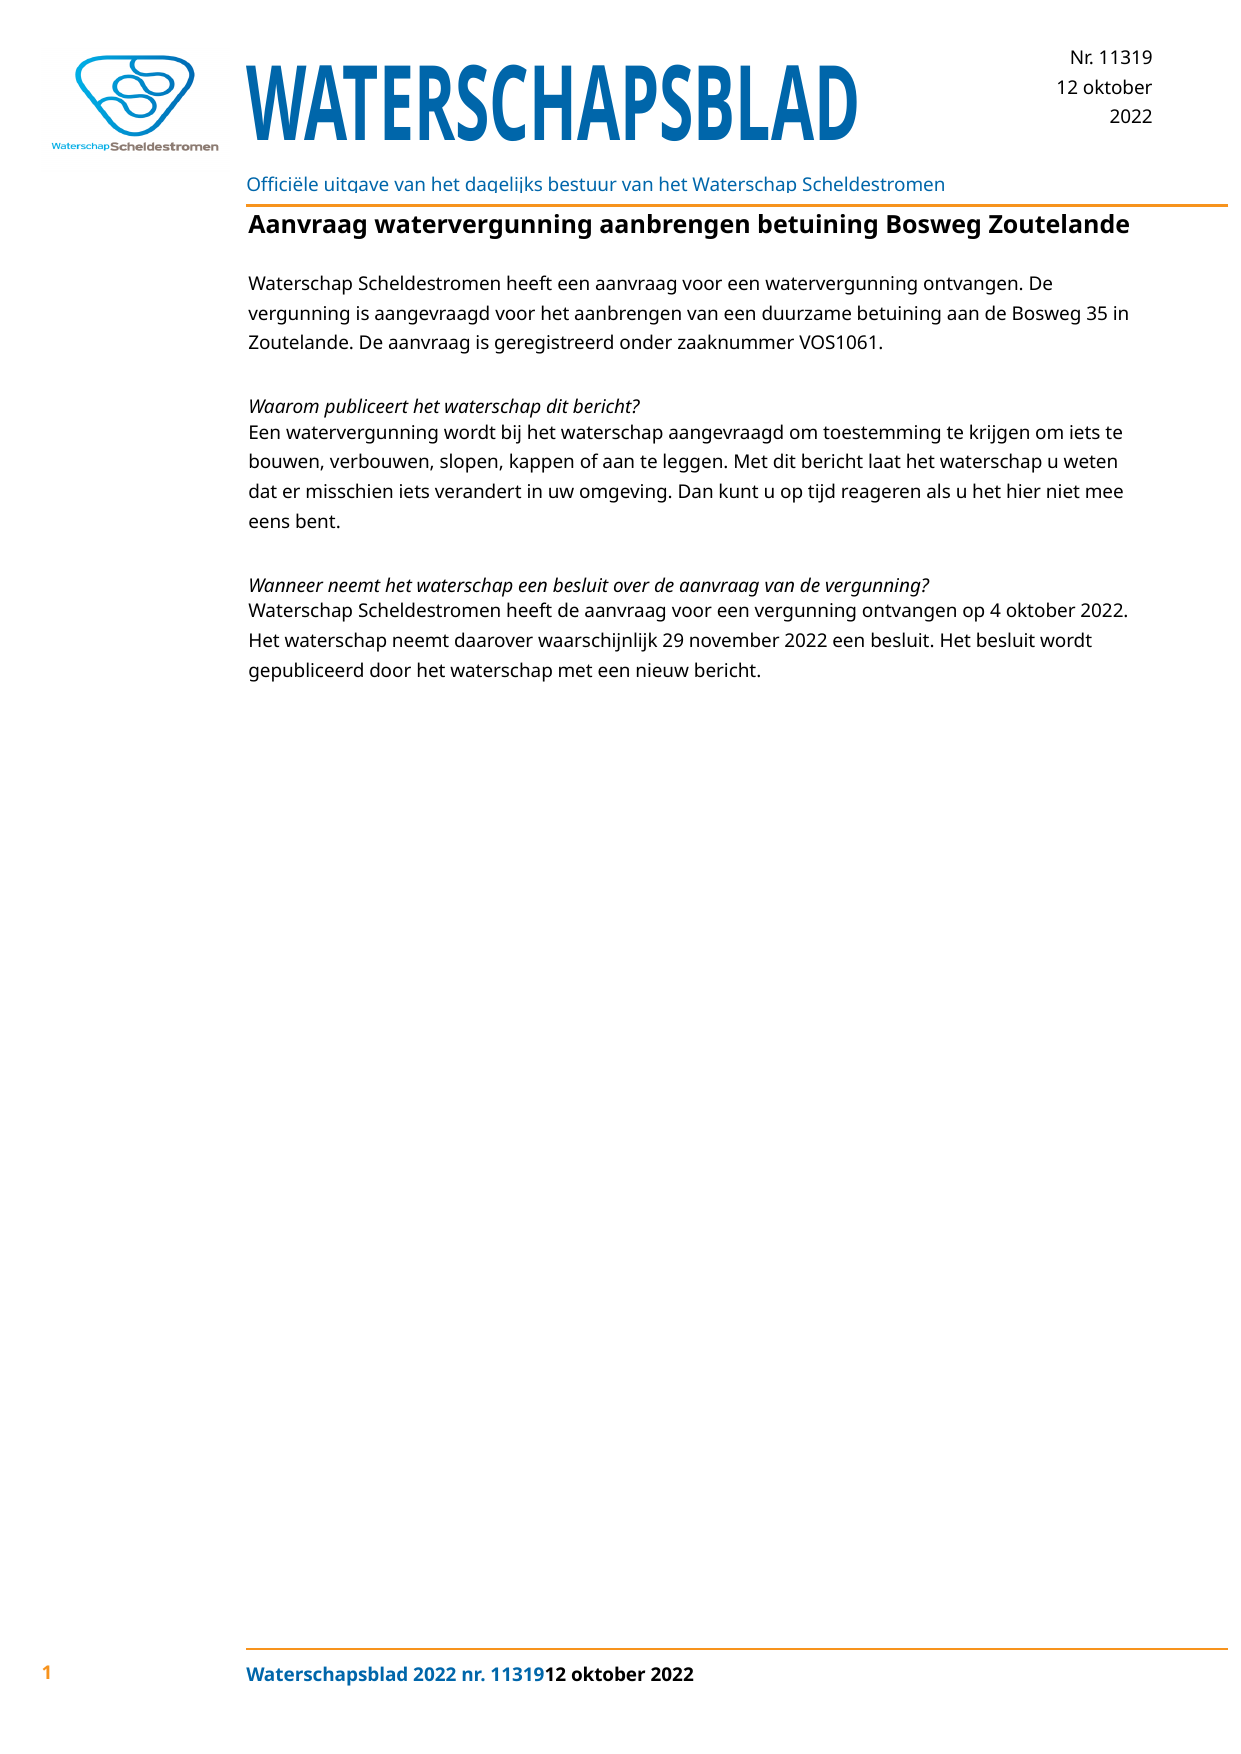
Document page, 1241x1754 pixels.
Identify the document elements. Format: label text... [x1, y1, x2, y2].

text Aanvraag watervergunning aanbrengen betuining Bosweg Zoutelande [248, 207, 1152, 241]
picture [41, 47, 231, 172]
text Waterschap Scheldestromen heeft de aanvraag voor een vergunning ontvangen op 4 oktober 2022. Het waterschap neemt daarover waarschijnlijk 29 november 2022 een besluit. Het besluit wordt gepubliceerd door het waterschap met een nieuw bericht. [248, 598, 1152, 682]
text Waterschap Scheldestromen heeft een aanvraag voor een watervergunning ontvangen. De vergunning is aangevraagd voor het aanbrengen van een duurzame betuining aan de Bosweg 35 in Zoutelande. De aanvraag is geregistreerd onder zaaknummer VOS1061. [248, 270, 1152, 355]
text Waarom publiceert het waterschap dit bericht? [248, 393, 1152, 419]
text Een watervergunning wordt bij het waterschap aangevraagd om toestemming te krijgen om iets te bouwen, verbouwen, slopen, kappen of aan te leggen. Met dit bericht laat het waterschap u weten dat er misschien iets verandert in uw omgeving. Dan kunt u op tijd reageren als u het hier niet mee eens bent. [248, 419, 1152, 534]
text Wanneer neemt het waterschap een besluit over de aanvraag van de vergunning? [248, 572, 1152, 598]
